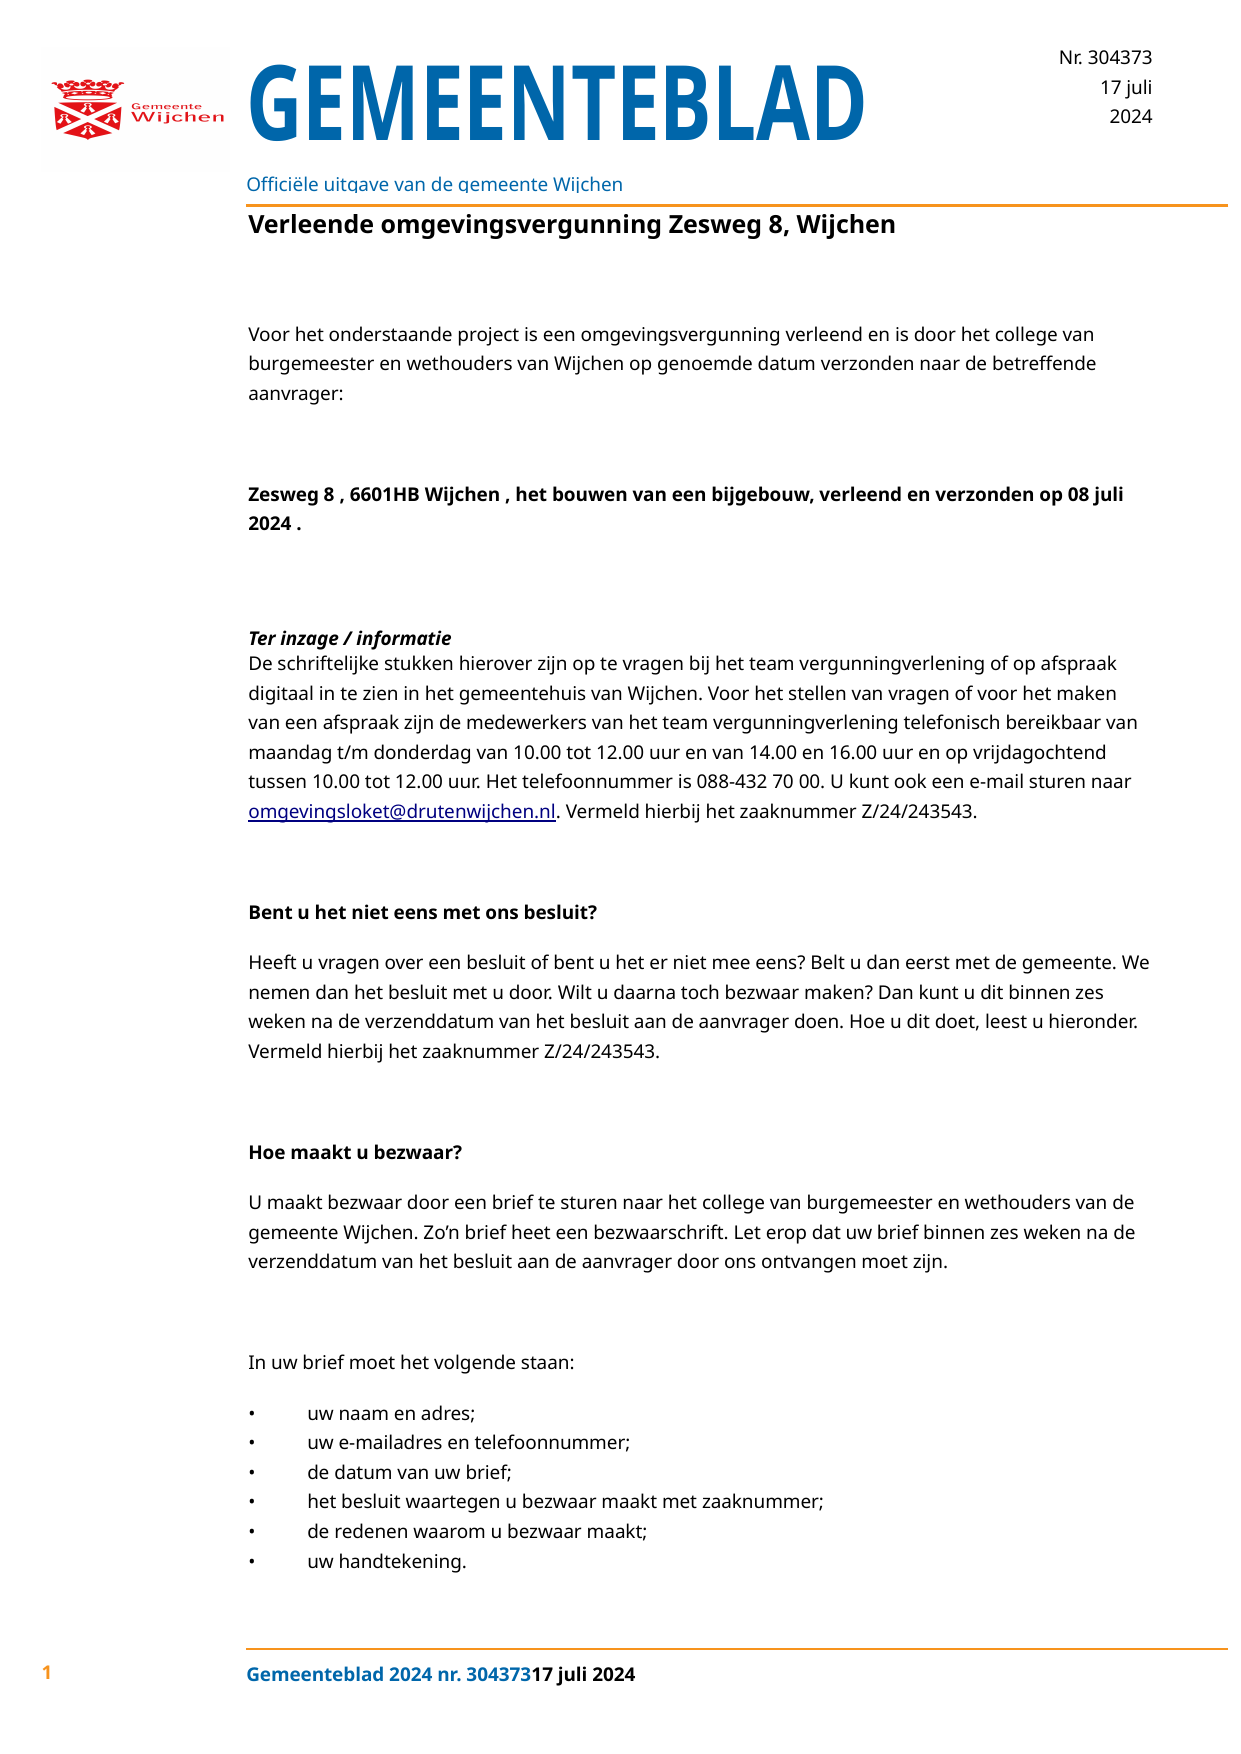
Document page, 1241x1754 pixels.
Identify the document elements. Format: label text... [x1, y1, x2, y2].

list het besluit waartegen u bezwaar maakt met zaaknummer; [248, 1489, 1152, 1514]
list uw handtekening. [248, 1548, 1152, 1574]
list de datum van uw brief; [248, 1459, 1152, 1485]
text De schriftelijke stukken hierover zijn op te vragen bij het team vergunningverlening of op afspraak digitaal in te zien in het gemeentehuis van Wijchen. Voor het stellen van vragen of voor het maken van een afspraak zijn de medewerkers van het team vergunningverlening telefonisch bereikbaar van maandag t/m donderdag van 10.00 tot 12.00 uur en van 14.00 en 16.00 uur en op vrijdagochtend tussen 10.00 tot 12.00 uur. Het telefoonnummer is 088-432 70 00. U kunt ook een e-mail sturen naar omgevingsloket@drutenwijchen.nl. Vermeld hierbij het zaaknummer Z/24/243543. [248, 650, 1152, 824]
text Verleende omgevingsvergunning Zesweg 8, Wijchen [248, 207, 1152, 241]
text Bent u het niet eens met ons besluit? [248, 899, 1152, 925]
text Hoe maakt u bezwaar? [248, 1139, 1152, 1165]
text Ter inzage / informatie [248, 625, 1152, 650]
text Zesweg 8 , 6601HB Wijchen , het bouwen van een bijgebouw, verleend en verzonden op 08 juli 2024 . [248, 481, 1152, 536]
text In uw brief moet het volgende staan: [248, 1349, 1152, 1375]
list de redenen waarom u bezwaar maakt; [248, 1518, 1152, 1544]
list uw naam en adres; [248, 1400, 1152, 1426]
list uw e-mailadres en telefoonnummer; [248, 1429, 1152, 1455]
text U maakt bezwaar door een brief te sturen naar het college van burgemeester en wethouders van de gemeente Wijchen. Zo’n brief heet een bezwaarschrift. Let erop dat uw brief binnen zes weken na de verzenddatum van het besluit aan de aanvrager door ons ontvangen moet zijn. [248, 1189, 1152, 1274]
text Heeft u vragen over een besluit of bent u het er niet mee eens? Belt u dan eerst met de gemeente. We nemen dan het besluit met u door. Wilt u daarna toch bezwaar maken? Dan kunt u dit binnen zes weken na de verzenddatum van het besluit aan de aanvrager doen. Hoe u dit doet, leest u hieronder. Vermeld hierbij het zaaknummer Z/24/243543. [248, 949, 1152, 1064]
picture [41, 47, 231, 172]
text Voor het onderstaande project is een omgevingsvergunning verleend en is door het college van burgemeester en wethouders van Wijchen op genoemde datum verzonden naar de betreffende aanvrager: [248, 321, 1152, 406]
